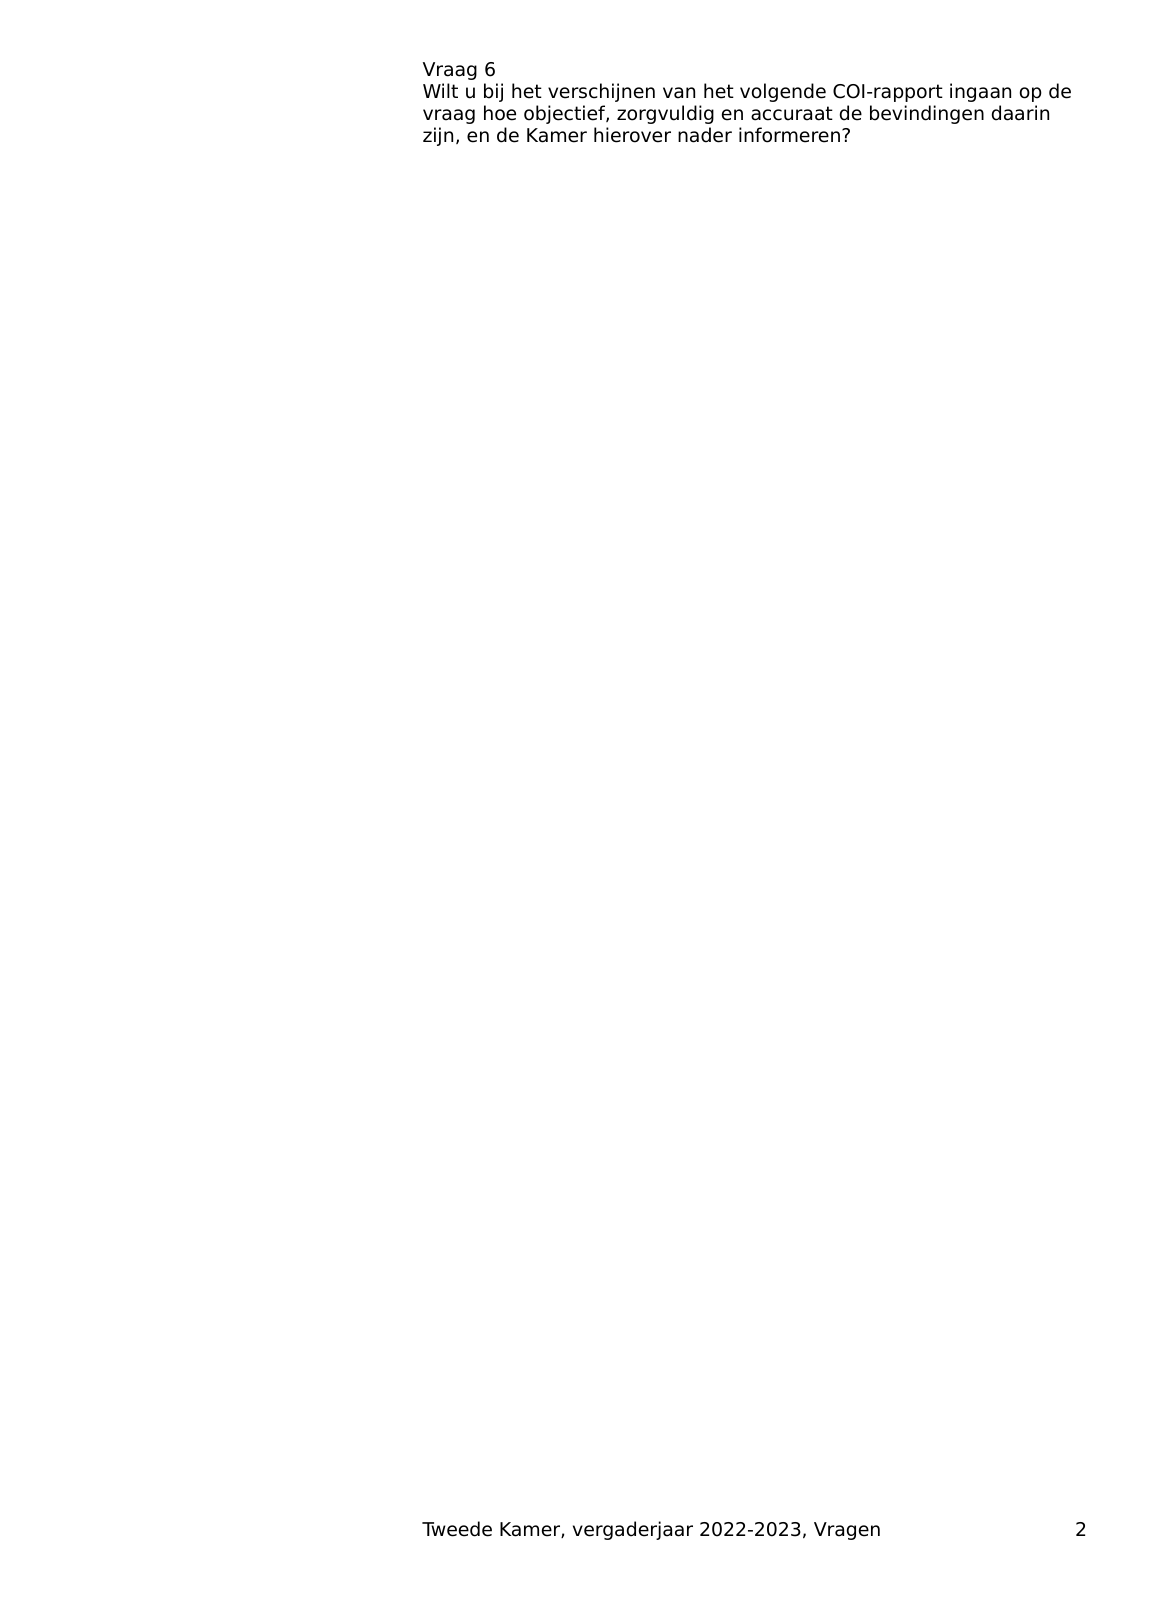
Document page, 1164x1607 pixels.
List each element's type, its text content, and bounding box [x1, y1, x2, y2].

text Vraag 6 [422, 59, 1087, 81]
text Wilt u bij het verschijnen van het volgende COI-rapport ingaan op de vraag hoe objectief, zorgvuldig en accuraat de bevindingen daarin zijn, en de Kamer hierover nader informeren? [422, 81, 1087, 147]
